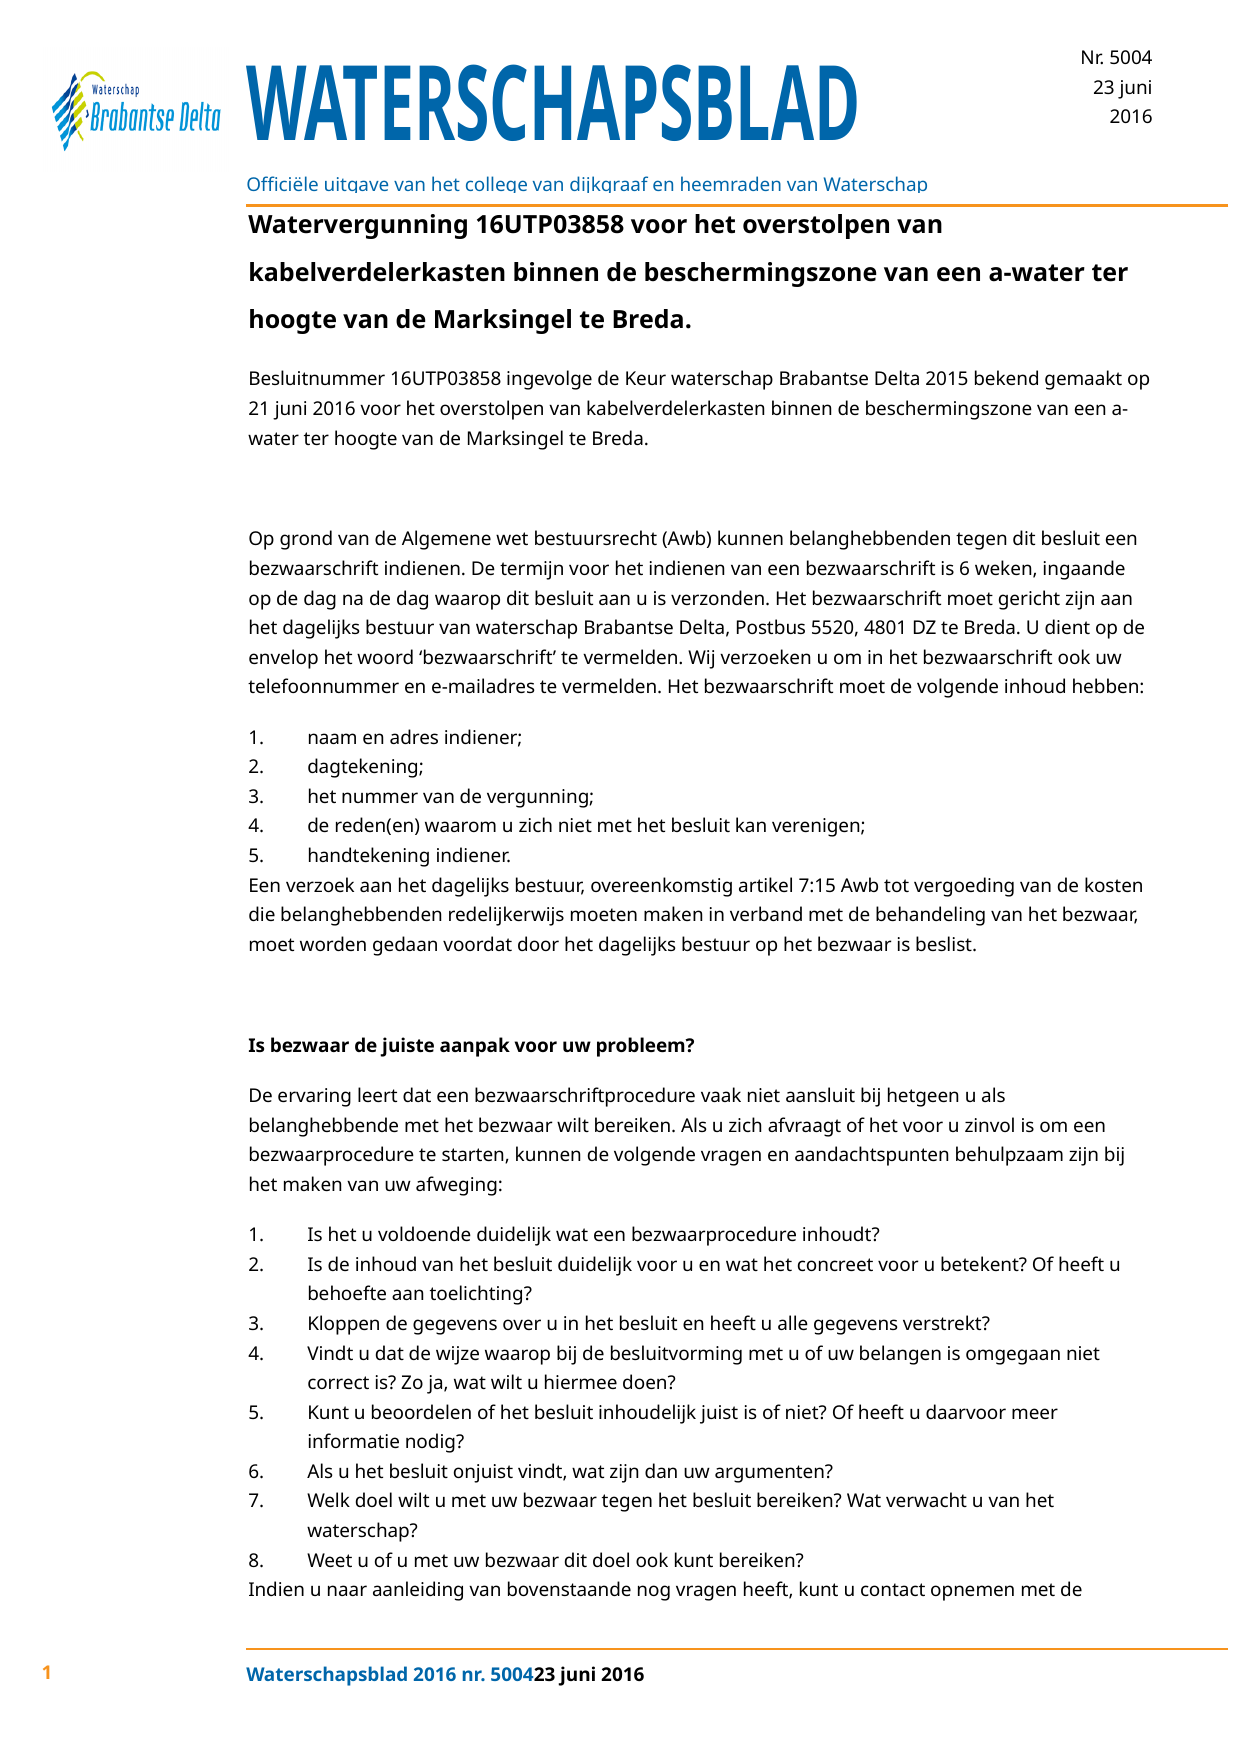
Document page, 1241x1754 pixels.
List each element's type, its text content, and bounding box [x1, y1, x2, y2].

list Is het u voldoende duidelijk wat een bezwaarprocedure inhoudt? [248, 1221, 1152, 1247]
text Indien u naar aanleiding van bovenstaande nog vragen heeft, kunt u contact opnemen met de [248, 1576, 1152, 1602]
list Kunt u beoordelen of het besluit inhoudelijk juist is of niet? Of heeft u daarvoor meer informatie nodig? [248, 1399, 1152, 1454]
list Vindt u dat de wijze waarop bij de besluitvorming met u of uw belangen is omgegaan niet correct is? Zo ja, wat wilt u hiermee doen? [248, 1340, 1152, 1395]
list Kloppen de gegevens over u in het besluit en heeft u alle gegevens verstrekt? [248, 1310, 1152, 1336]
text Besluitnummer 16UTP03858 ingevolge de Keur waterschap Brabantse Delta 2015 bekend gemaakt op 21 juni 2016 voor het overstolpen van kabelverdelerkasten binnen de beschermingszone van een a-water ter hoogte van de Marksingel te Breda. [248, 366, 1152, 450]
list de reden(en) waarom u zich niet met het besluit kan verenigen; [248, 813, 1152, 838]
list handtekening indiener. [248, 842, 1152, 868]
list het nummer van de vergunning; [248, 783, 1152, 809]
list naam en adres indiener; [248, 724, 1152, 749]
list Weet u of u met uw bezwaar dit doel ook kunt bereiken? [248, 1547, 1152, 1572]
list dagtekening; [248, 753, 1152, 779]
text Op grond van de Algemene wet bestuursrecht (Awb) kunnen belanghebbenden tegen dit besluit een bezwaarschrift indienen. De termijn voor het indienen van een bezwaarschrift is 6 weken, ingaande op de dag na de dag waarop dit besluit aan u is verzonden. Het bezwaarschrift moet gericht zijn aan het dagelijks bestuur van waterschap Brabantse Delta, Postbus 5520, 4801 DZ te Breda. U dient op de envelop het woord ‘bezwaarschrift’ te vermelden. Wij verzoeken u om in het bezwaarschrift ook uw telefoonnummer en e‑mailadres te vermelden. Het bezwaarschrift moet de volgende inhoud hebben: [248, 526, 1152, 699]
picture [41, 47, 231, 172]
text Een verzoek aan het dagelijks bestuur, overeenkomstig artikel 7:15 Awb tot vergoeding van de kosten die belanghebbenden redelijkerwijs moeten maken in verband met de behandeling van het bezwaar, moet worden gedaan voordat door het dagelijks bestuur op het bezwaar is beslist. [248, 872, 1152, 957]
text De ervaring leert dat een bezwaarschriftprocedure vaak niet aansluit bij hetgeen u als belanghebbende met het bezwaar wilt bereiken. Als u zich afvraagt of het voor u zinvol is om een bezwaarprocedure te starten, kunnen de volgende vragen en aandachtspunten behulpzaam zijn bij het maken van uw afweging: [248, 1082, 1152, 1197]
text Watervergunning 16UTP03858 voor het overstolpen van kabelverdelerkasten binnen de beschermingszone van een a-water ter hoogte van de Marksingel te Breda. [248, 207, 1152, 336]
list Is de inhoud van het besluit duidelijk voor u en wat het concreet voor u betekent? Of heeft u behoefte aan toelichting? [248, 1251, 1152, 1306]
text Is bezwaar de juiste aanpak voor uw probleem? [248, 1032, 1152, 1057]
list Welk doel wilt u met uw bezwaar tegen het besluit bereiken? Wat verwacht u van het waterschap? [248, 1488, 1152, 1543]
list Als u het besluit onjuist vindt, wat zijn dan uw argumenten? [248, 1458, 1152, 1484]
